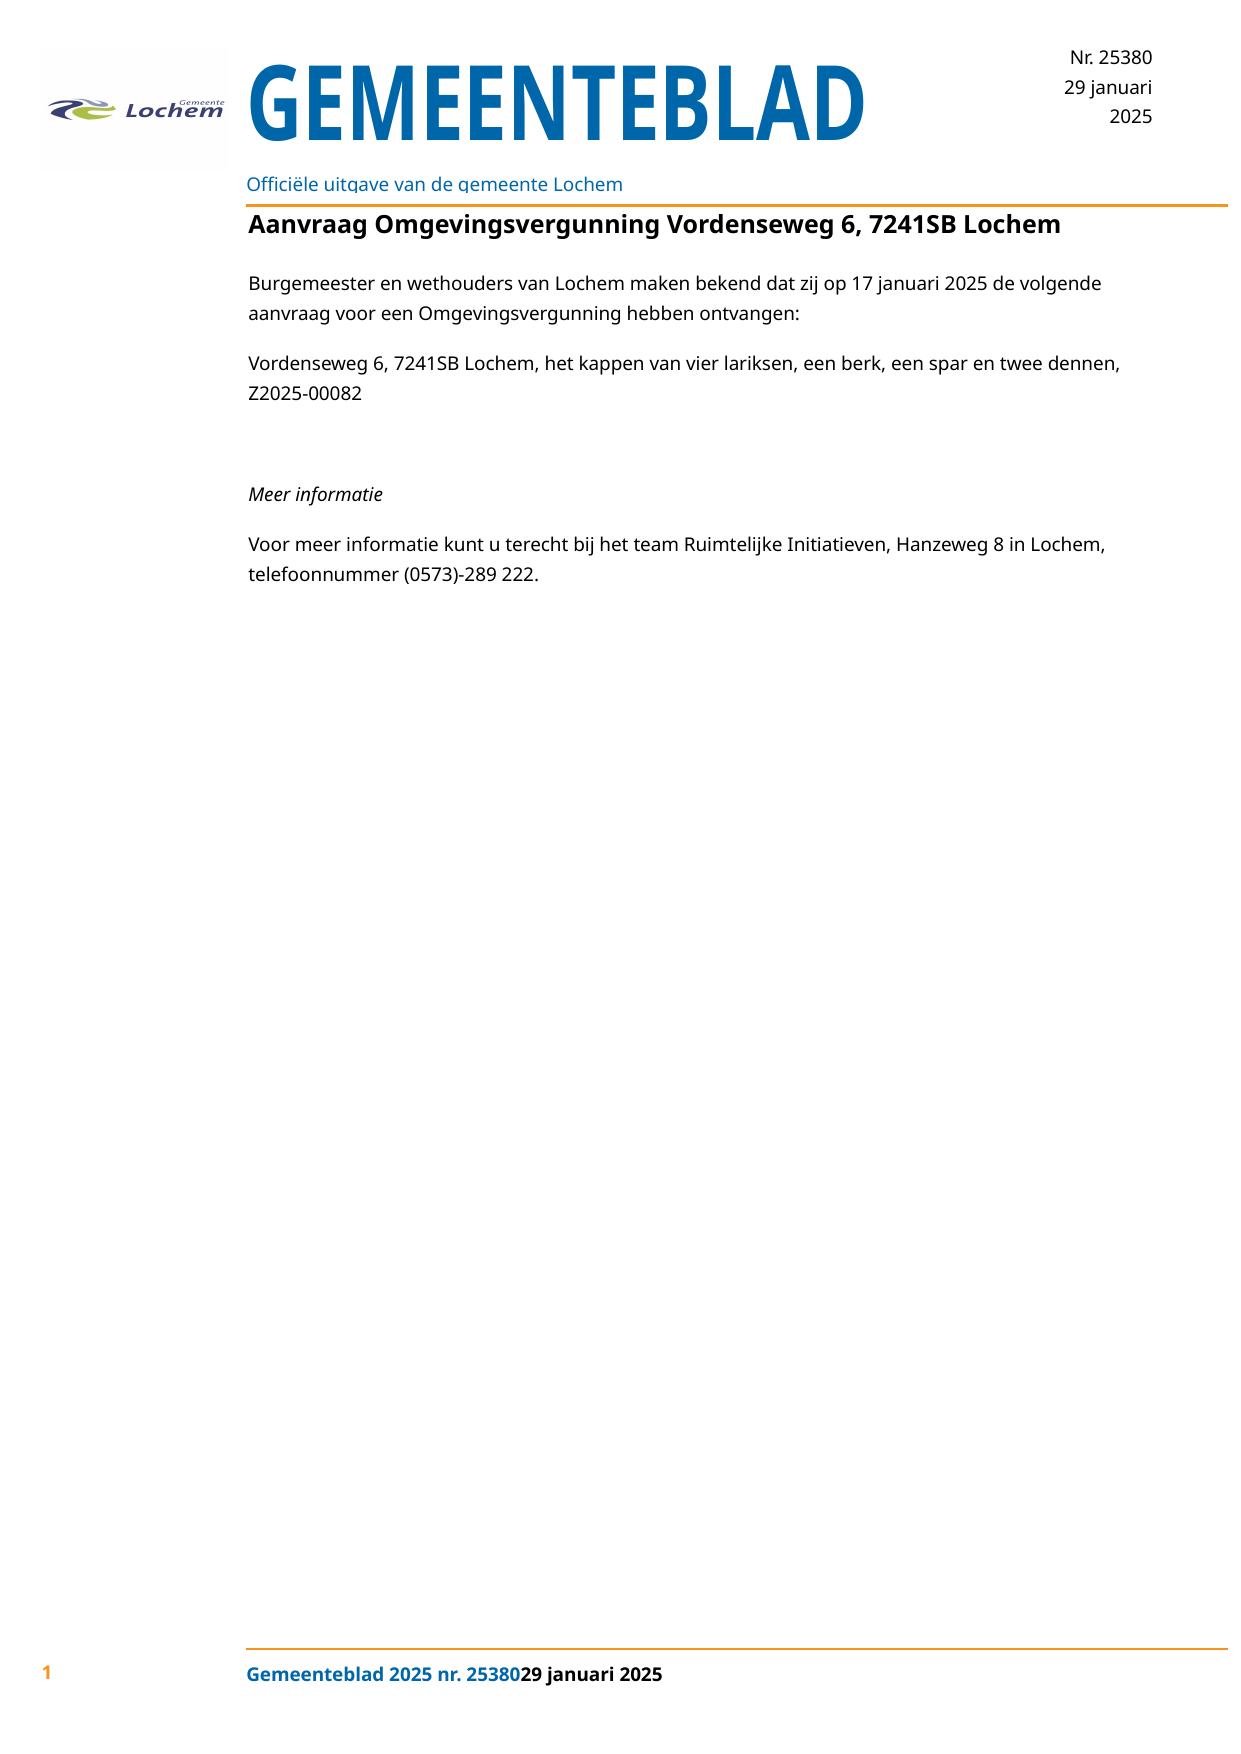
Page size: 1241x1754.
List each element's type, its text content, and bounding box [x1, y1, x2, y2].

text Aanvraag Omgevingsvergunning Vordenseweg 6, 7241SB Lochem [248, 207, 1152, 241]
text Voor meer informatie kunt u terecht bij het team Ruimtelijke Initiatieven, Hanzeweg 8 in Lochem, telefoonnummer (0573)-289 222. [248, 531, 1152, 586]
text Meer informatie [248, 481, 1152, 506]
text Burgemeester en wethouders van Lochem maken bekend dat zij op 17 januari 2025 de volgende aanvraag voor een Omgevingsvergunning hebben ontvangen: [248, 270, 1152, 326]
picture [41, 47, 231, 172]
text Vordenseweg 6, 7241SB Lochem, het kappen van vier lariksen, een berk, een spar en twee dennen, Z2025-00082 [248, 350, 1152, 406]
